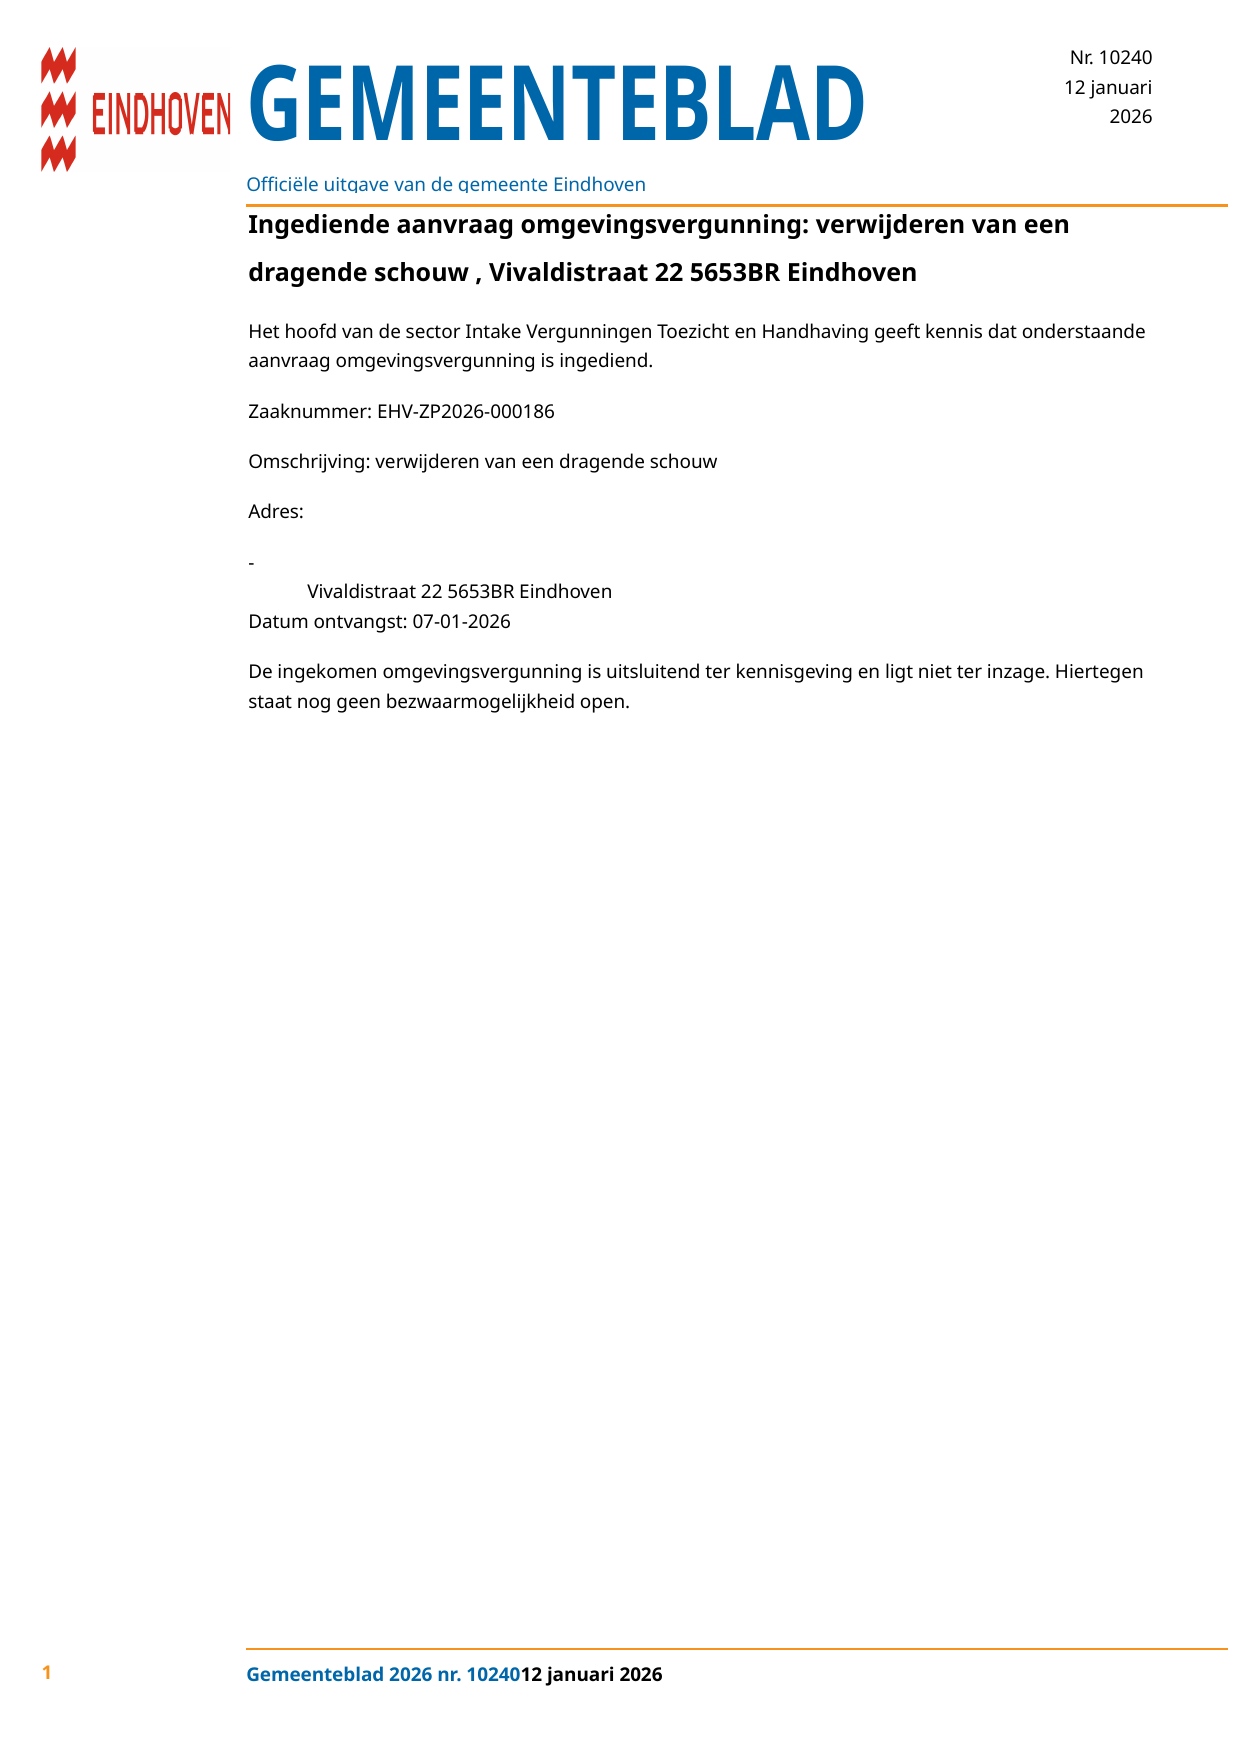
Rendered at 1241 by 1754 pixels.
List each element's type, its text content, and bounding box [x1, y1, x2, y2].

text Zaaknummer: EHV-ZP2026-000186 [248, 398, 1152, 424]
text De ingekomen omgevingsvergunning is uitsluitend ter kennisgeving en ligt niet ter inzage. Hiertegen staat nog geen bezwaarmogelijkheid open. [248, 659, 1152, 714]
list Vivaldistraat 22 5653BR Eindhoven [248, 579, 1152, 604]
text Datum ontvangst: 07-01-2026 [248, 608, 1152, 634]
text Adres: [248, 499, 1152, 524]
text Omschrijving: verwijderen van een dragende schouw [248, 448, 1152, 474]
text Ingediende aanvraag omgevingsvergunning: verwijderen van een dragende schouw , Vivaldistraat 22 5653BR Eindhoven [248, 207, 1152, 288]
picture [41, 47, 231, 172]
text Het hoofd van de sector Intake Vergunningen Toezicht en Handhaving geeft kennis dat onderstaande aanvraag omgevingsvergunning is ingediend. [248, 318, 1152, 373]
